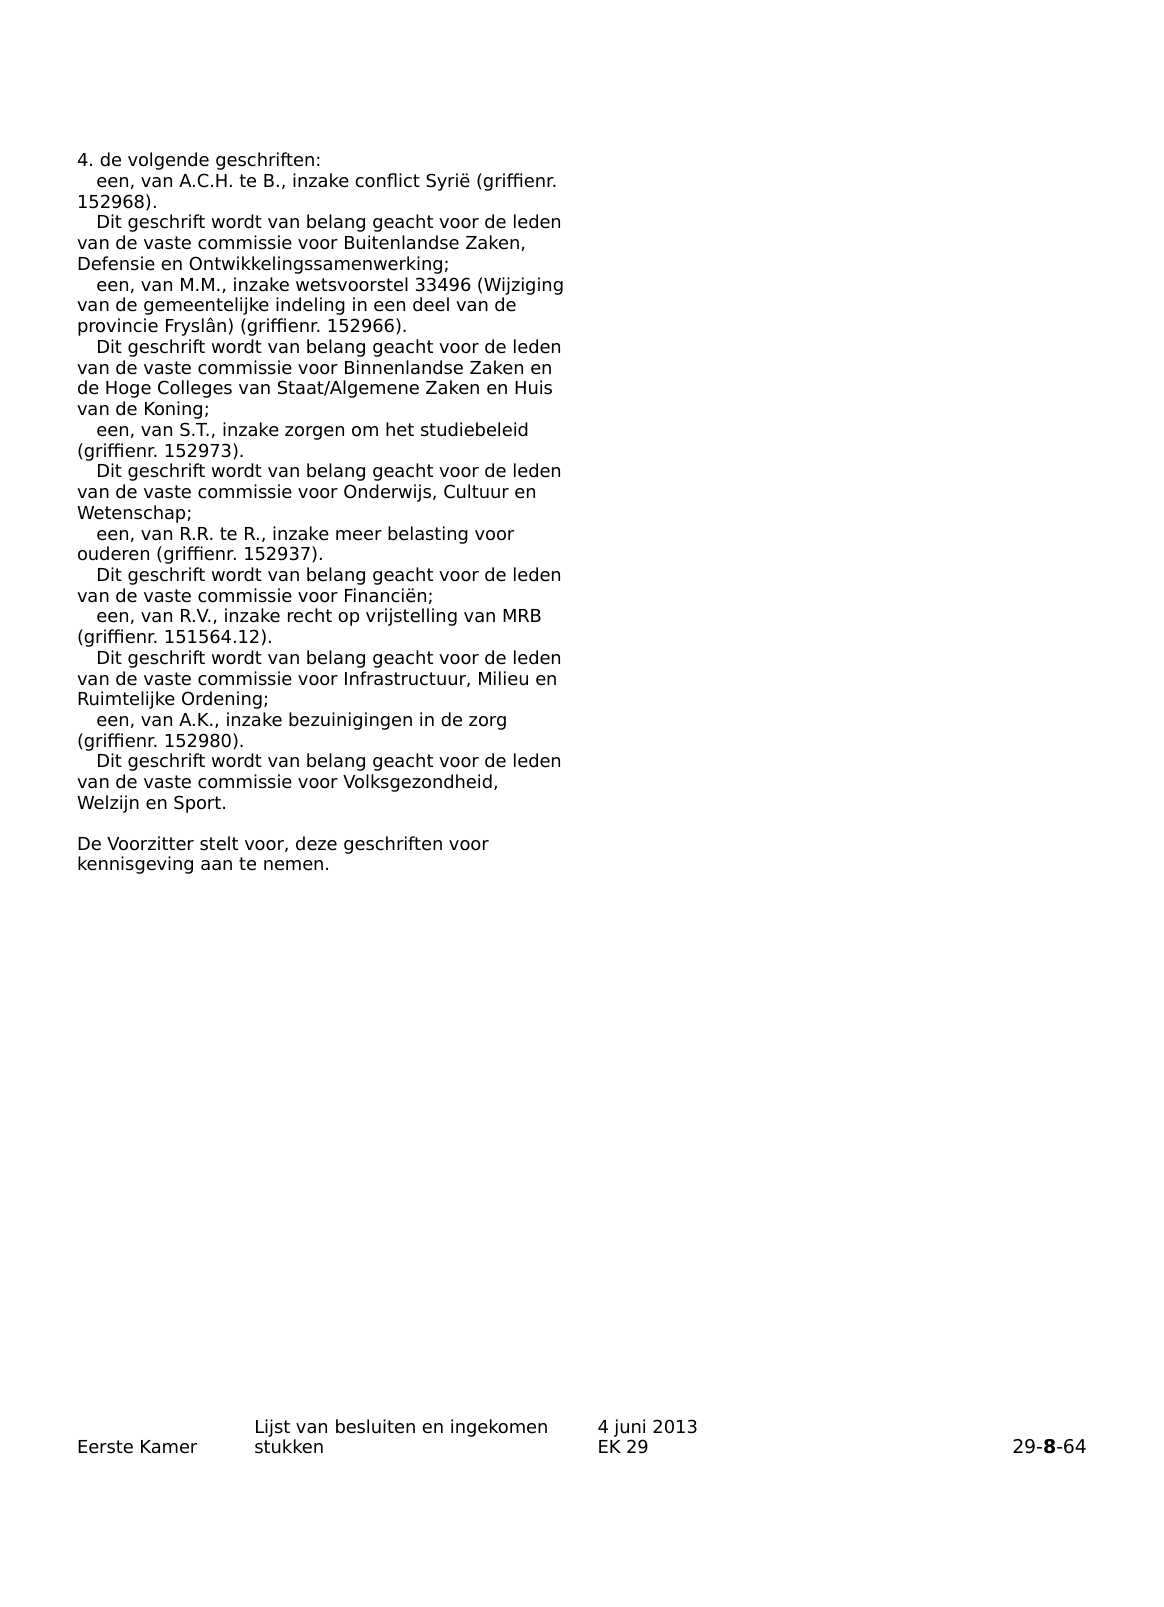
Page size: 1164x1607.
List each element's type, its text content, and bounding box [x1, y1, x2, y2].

text Dit geschrift wordt van belang geacht voor de leden van de vaste commissie voor Infrastructuur, Milieu en Ruimtelijke Ordening; [77, 648, 567, 710]
text een, van R.V., inzake recht op vrijstelling van MRB (griffienr. 151564.12). [77, 606, 567, 648]
text een, van A.C.H. te B., inzake conflict Syrië (griffienr. 152968). [77, 171, 567, 212]
text Dit geschrift wordt van belang geacht voor de leden van de vaste commissie voor Onderwijs, Cultuur en Wetenschap; [77, 461, 567, 523]
text Dit geschrift wordt van belang geacht voor de leden van de vaste commissie voor Volksgezondheid, Welzijn en Sport. [77, 751, 567, 813]
text De Voorzitter stelt voor, deze geschriften voor kennisgeving aan te nemen. [77, 833, 567, 875]
text een, van R.R. te R., inzake meer belasting voor ouderen (griffienr. 152937). [77, 523, 567, 565]
text een, van A.K., inzake bezuinigingen in de zorg (griffienr. 152980). [77, 710, 567, 751]
text Dit geschrift wordt van belang geacht voor de leden van de vaste commissie voor Financiën; [77, 565, 567, 606]
text Dit geschrift wordt van belang geacht voor de leden van de vaste commissie voor Buitenlandse Zaken, Defensie en Ontwikkelingssamenwerking; [77, 212, 567, 274]
text Dit geschrift wordt van belang geacht voor de leden van de vaste commissie voor Binnenlandse Zaken en de Hoge Colleges van Staat/Algemene Zaken en Huis van de Koning; [77, 337, 567, 420]
text een, van M.M., inzake wetsvoorstel 33496 (Wijziging van de gemeentelijke indeling in een deel van de provincie Fryslân) (griffienr. 152966). [77, 274, 567, 337]
text een, van S.T., inzake zorgen om het studiebeleid (griffienr. 152973). [77, 420, 567, 461]
text 4. de volgende geschriften: [77, 150, 567, 171]
